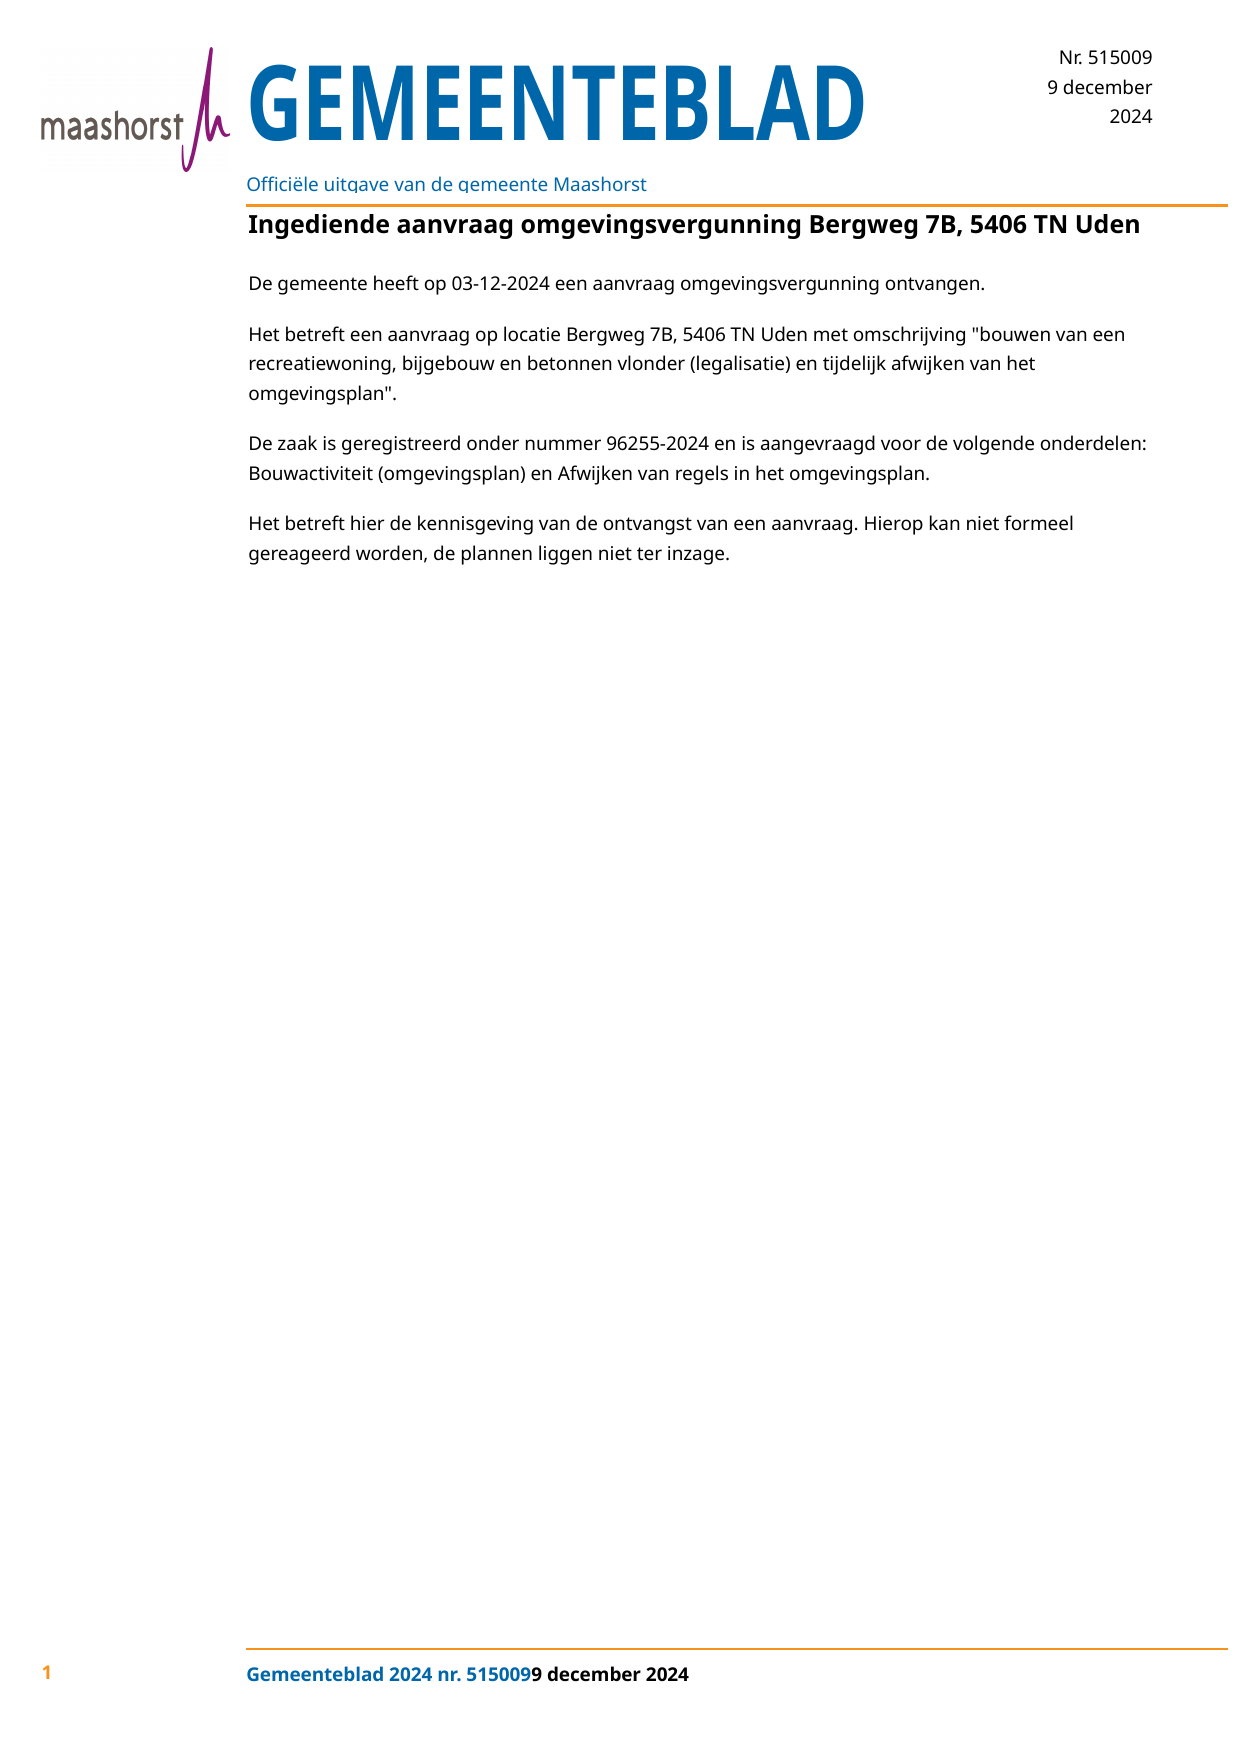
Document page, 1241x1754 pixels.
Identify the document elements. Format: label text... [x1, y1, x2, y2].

text Het betreft een aanvraag op locatie Bergweg 7B, 5406 TN Uden met omschrijving "bouwen van een recreatiewoning, bijgebouw en betonnen vlonder (legalisatie) en tijdelijk afwijken van het omgevingsplan". [248, 321, 1152, 406]
text De zaak is geregistreerd onder nummer 96255-2024 en is aangevraagd voor de volgende onderdelen: Bouwactiviteit (omgevingsplan) en Afwijken van regels in het omgevingsplan. [248, 430, 1152, 486]
text De gemeente heeft op 03-12-2024 een aanvraag omgevingsvergunning ontvangen. [248, 270, 1152, 296]
text Het betreft hier de kennisgeving van de ontvangst van een aanvraag. Hierop kan niet formeel gereageerd worden, de plannen liggen niet ter inzage. [248, 510, 1152, 566]
text Ingediende aanvraag omgevingsvergunning Bergweg 7B, 5406 TN Uden [248, 207, 1152, 241]
picture [41, 47, 231, 172]
